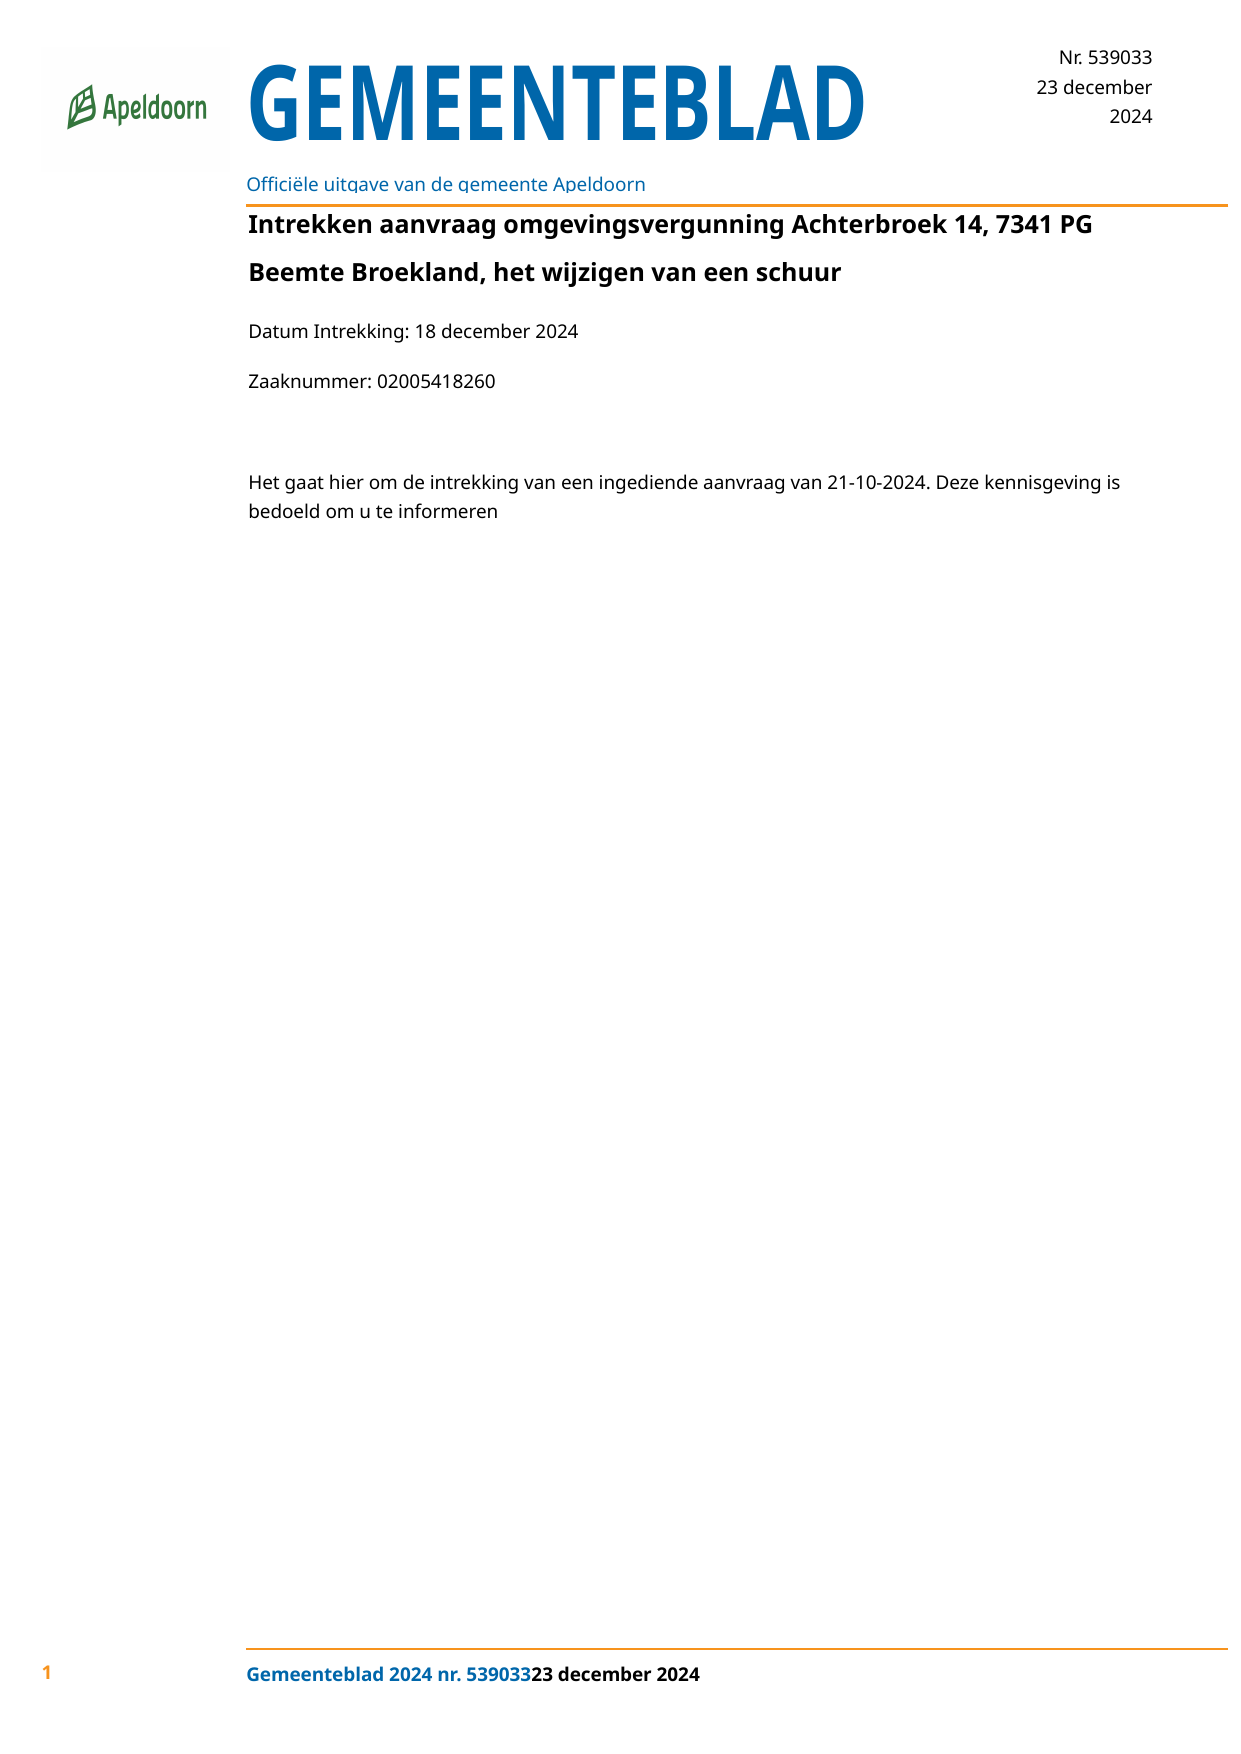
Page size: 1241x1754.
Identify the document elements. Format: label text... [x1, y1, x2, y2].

text Zaaknummer: 02005418260 [248, 368, 1152, 394]
text Intrekken aanvraag omgevingsvergunning Achterbroek 14, 7341 PG Beemte Broekland, het wijzigen van een schuur [248, 207, 1152, 288]
text Datum Intrekking: 18 december 2024 [248, 318, 1152, 344]
text Het gaat hier om de intrekking van een ingediende aanvraag van 21-10-2024. Deze kennisgeving is bedoeld om u te informeren [248, 469, 1152, 524]
picture [41, 47, 231, 172]
